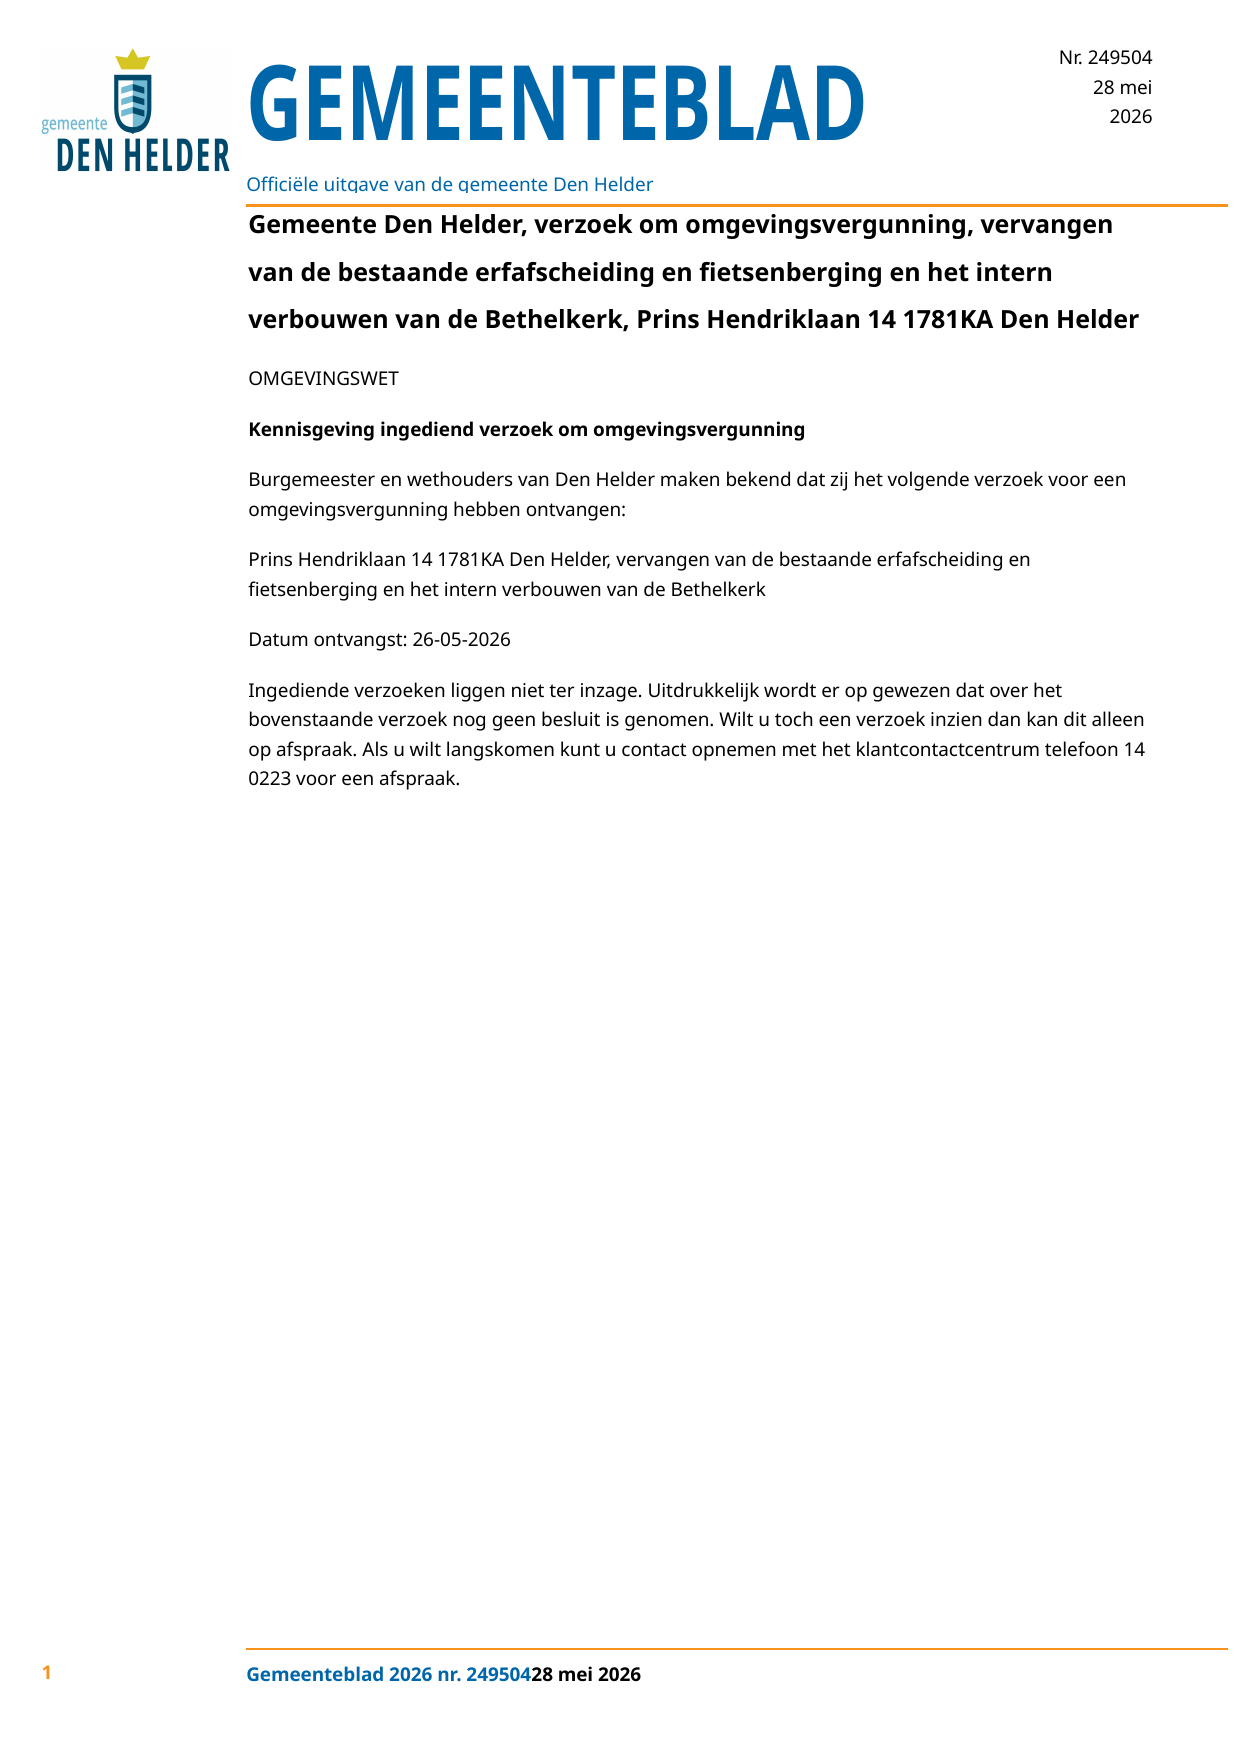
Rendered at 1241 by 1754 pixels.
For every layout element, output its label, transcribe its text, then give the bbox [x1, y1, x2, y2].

picture [63, 144, 68, 165]
picture [182, 144, 187, 165]
text Burgemeester en wethouders van Den Helder maken bekend dat zij het volgende verzoek voor een omgevingsvergunning hebben ontvangen: [248, 466, 1152, 522]
text Prins Hendriklaan 14 1781KA Den Helder, vervangen van de bestaande erfafscheiding en fietsenberging en het intern verbouwen van de Bethelkerk [248, 546, 1152, 602]
picture [100, 154, 106, 172]
text OMGEVINGSWET [248, 366, 1152, 391]
text Datum ontvangst: 26-05-2026 [248, 626, 1152, 652]
text Ingediende verzoeken liggen niet ter inzage. Uitdrukkelijk wordt er op gewezen dat over het bovenstaande verzoek nog geen besluit is genomen. Wilt u toch een verzoek inzien dan kan dit alleen op afspraak. Als u wilt langskomen kunt u contact opnemen met het klantcontactcentrum telefoon 14 0223 voor een afspraak. [248, 677, 1152, 791]
picture [130, 157, 135, 172]
picture [41, 47, 231, 172]
text Kennisgeving ingediend verzoek om omgevingsvergunning [248, 416, 1152, 442]
picture [220, 160, 224, 172]
text Gemeente Den Helder, verzoek om omgevingsvergunning, vervangen van de bestaande erfafscheiding en fietsenberging en het intern verbouwen van de Bethelkerk, Prins Hendriklaan 14 1781KA Den Helder [248, 207, 1152, 336]
